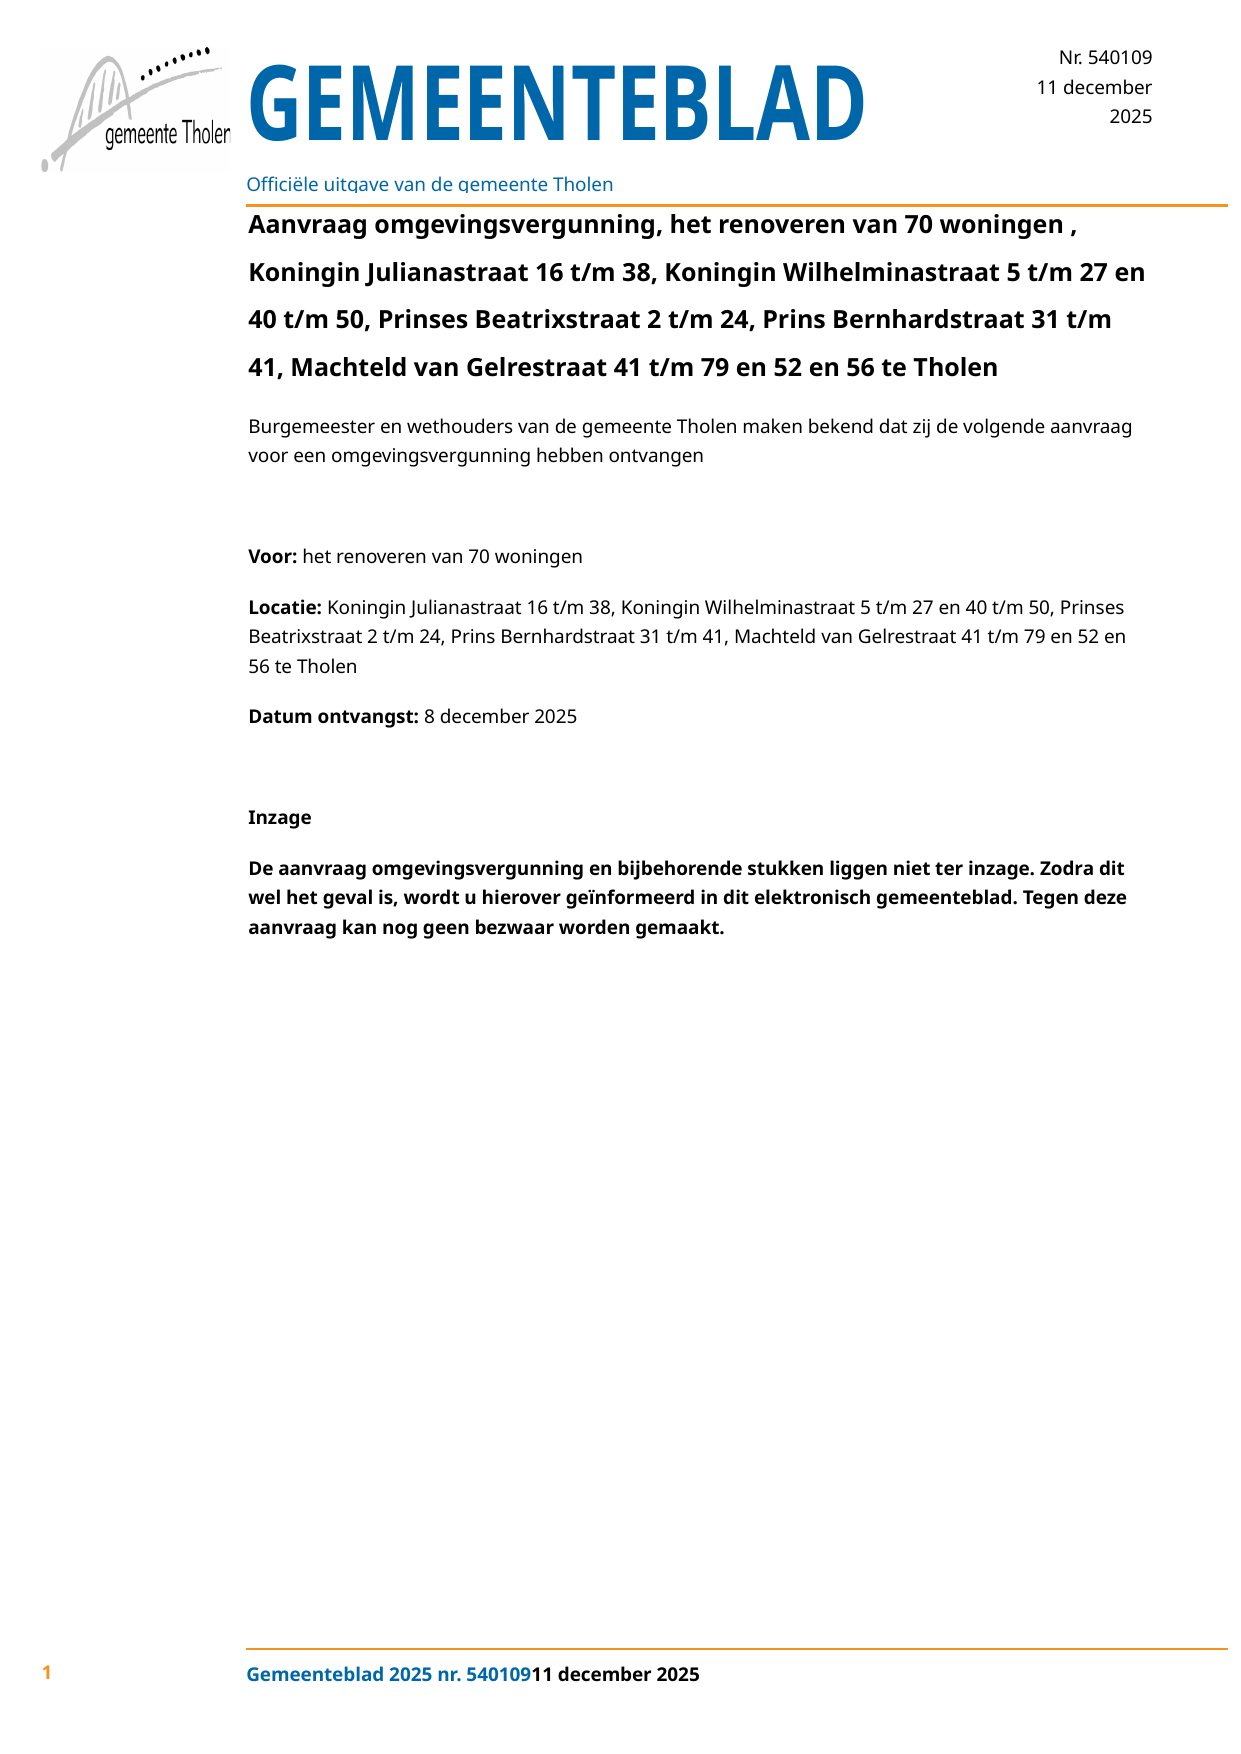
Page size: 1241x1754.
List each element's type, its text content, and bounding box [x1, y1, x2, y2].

text Datum ontvangst: 8 december 2025 [248, 703, 1152, 729]
picture [41, 47, 231, 172]
text Locatie: Koningin Julianastraat 16 t/m 38, Koningin Wilhelminastraat 5 t/m 27 en 40 t/m 50, Prinses Beatrixstraat 2 t/m 24, Prins Bernhardstraat 31 t/m 41, Machteld van Gelrestraat 41 t/m 79 en 52 en 56 te Tholen [248, 594, 1152, 679]
text Inzage [248, 804, 1152, 830]
text De aanvraag omgevingsvergunning en bijbehorende stukken liggen niet ter inzage. Zodra dit wel het geval is, wordt u hierover geïnformeerd in dit elektronisch gemeenteblad. Tegen deze aanvraag kan nog geen bezwaar worden gemaakt. [248, 855, 1152, 940]
text Voor: het renoveren van 70 woningen [248, 543, 1152, 569]
text Burgemeester en wethouders van de gemeente Tholen maken bekend dat zij de volgende aanvraag voor een omgevingsvergunning hebben ontvangen [248, 413, 1152, 468]
text Aanvraag omgevingsvergunning, het renoveren van 70 woningen , Koningin Julianastraat 16 t/m 38, Koningin Wilhelminastraat 5 t/m 27 en 40 t/m 50, Prinses Beatrixstraat 2 t/m 24, Prins Bernhardstraat 31 t/m 41, Machteld van Gelrestraat 41 t/m 79 en 52 en 56 te Tholen [248, 207, 1152, 384]
